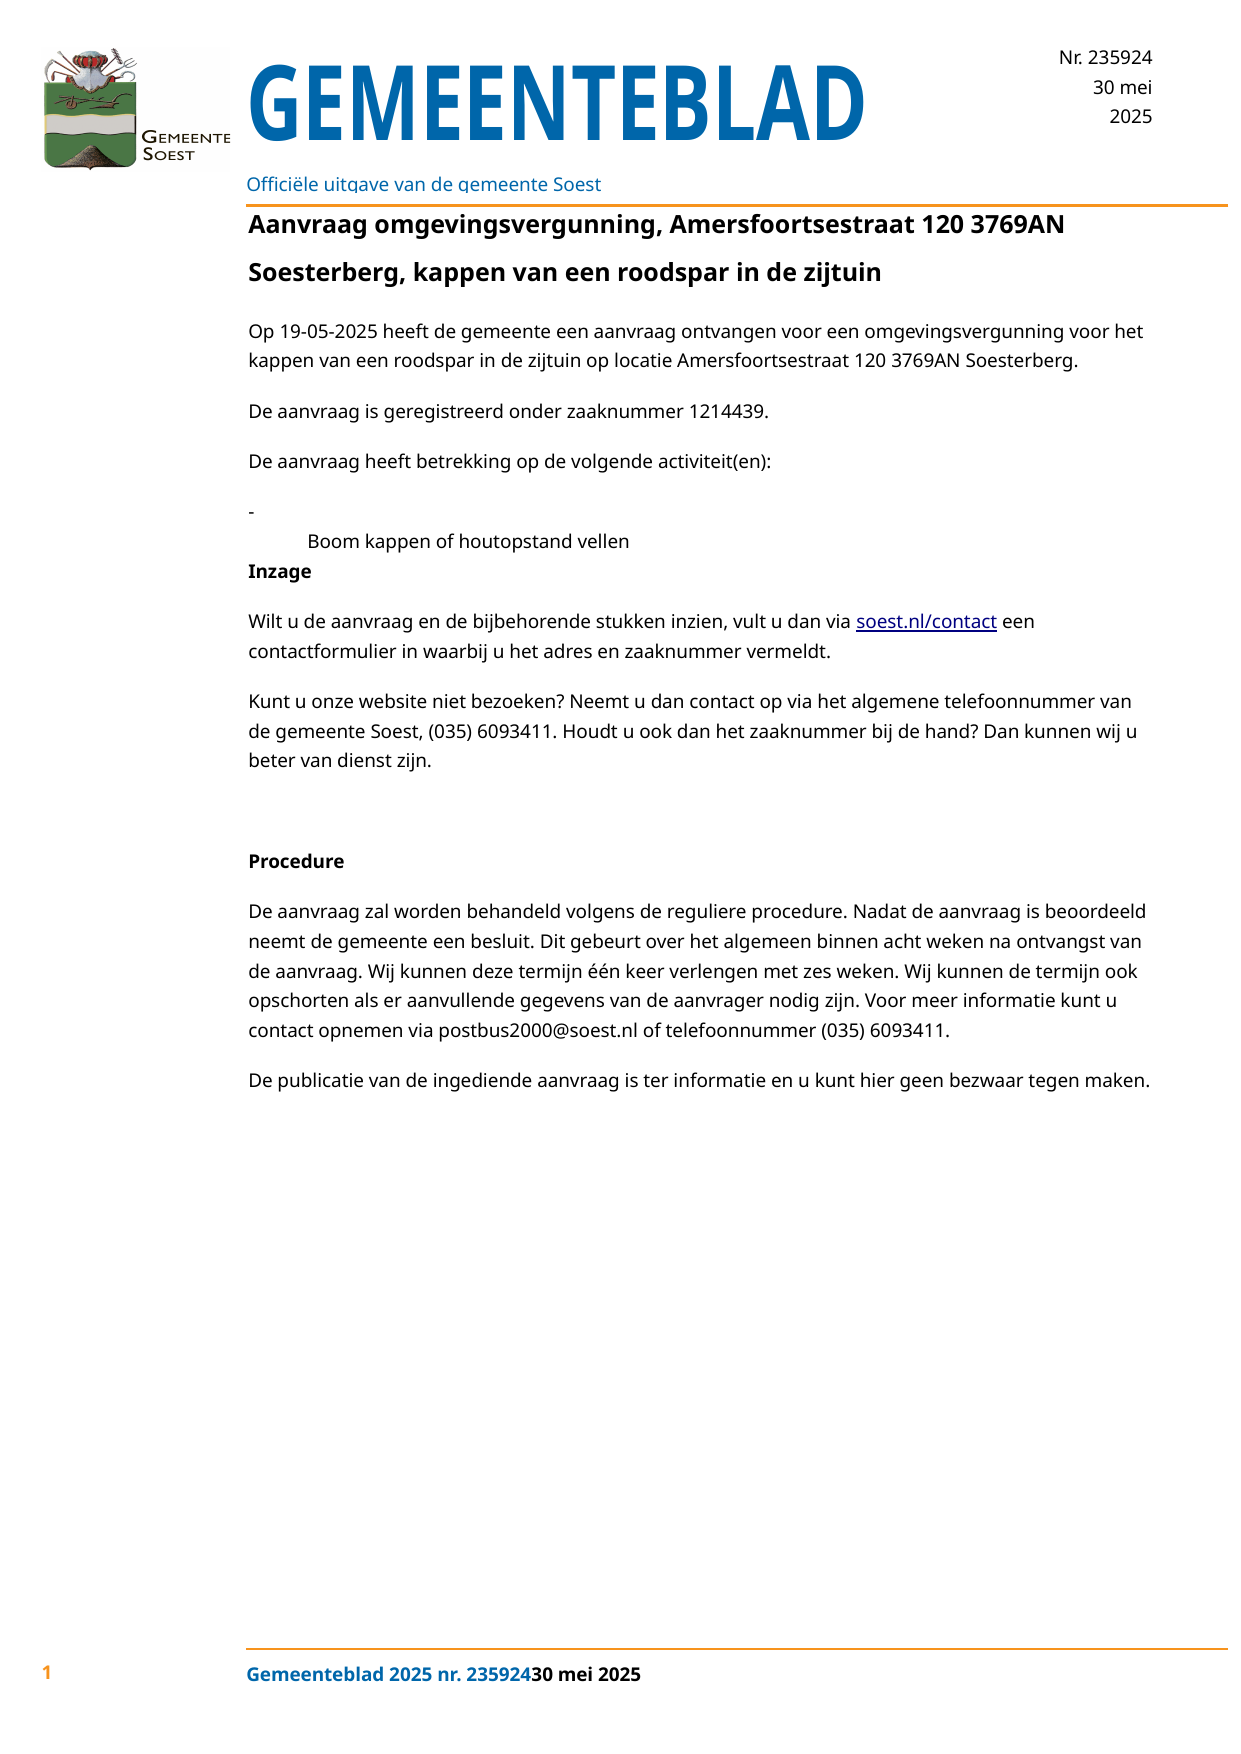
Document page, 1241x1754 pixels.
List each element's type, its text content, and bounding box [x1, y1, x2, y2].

text De aanvraag is geregistreerd onder zaaknummer 1214439. [248, 398, 1152, 424]
text Aanvraag omgevingsvergunning, Amersfoortsestraat 120 3769AN Soesterberg, kappen van een roodspar in de zijtuin [248, 207, 1152, 288]
text Kunt u onze website niet bezoeken? Neemt u dan contact op via het algemene telefoonnummer van de gemeente Soest, (035) 6093411. Houdt u ook dan het zaaknummer bij de hand? Dan kunnen wij u beter van dienst zijn. [248, 688, 1152, 773]
picture [41, 47, 231, 172]
text Inzage [248, 558, 1152, 584]
text Procedure [248, 848, 1152, 874]
text De aanvraag heeft betrekking op de volgende activiteit(en): [248, 448, 1152, 474]
text Op 19-05-2025 heeft de gemeente een aanvraag ontvangen voor een omgevingsvergunning voor het kappen van een roodspar in de zijtuin op locatie Amersfoortsestraat 120 3769AN Soesterberg. [248, 318, 1152, 373]
list Boom kappen of houtopstand vellen [248, 528, 1152, 554]
text Wilt u de aanvraag en de bijbehorende stukken inzien, vult u dan via soest.nl/contact een contactformulier in waarbij u het adres en zaaknummer vermeldt. [248, 608, 1152, 664]
text De publicatie van de ingediende aanvraag is ter informatie en u kunt hier geen bezwaar tegen maken. [248, 1067, 1152, 1093]
text De aanvraag zal worden behandeld volgens de reguliere procedure. Nadat de aanvraag is beoordeeld neemt de gemeente een besluit. Dit gebeurt over het algemeen binnen acht weken na ontvangst van de aanvraag. Wij kunnen deze termijn één keer verlengen met zes weken. Wij kunnen de termijn ook opschorten als er aanvullende gegevens van de aanvrager nodig zijn. Voor meer informatie kunt u contact opnemen via postbus2000@soest.nl of telefoonnummer (035) 6093411. [248, 899, 1152, 1043]
